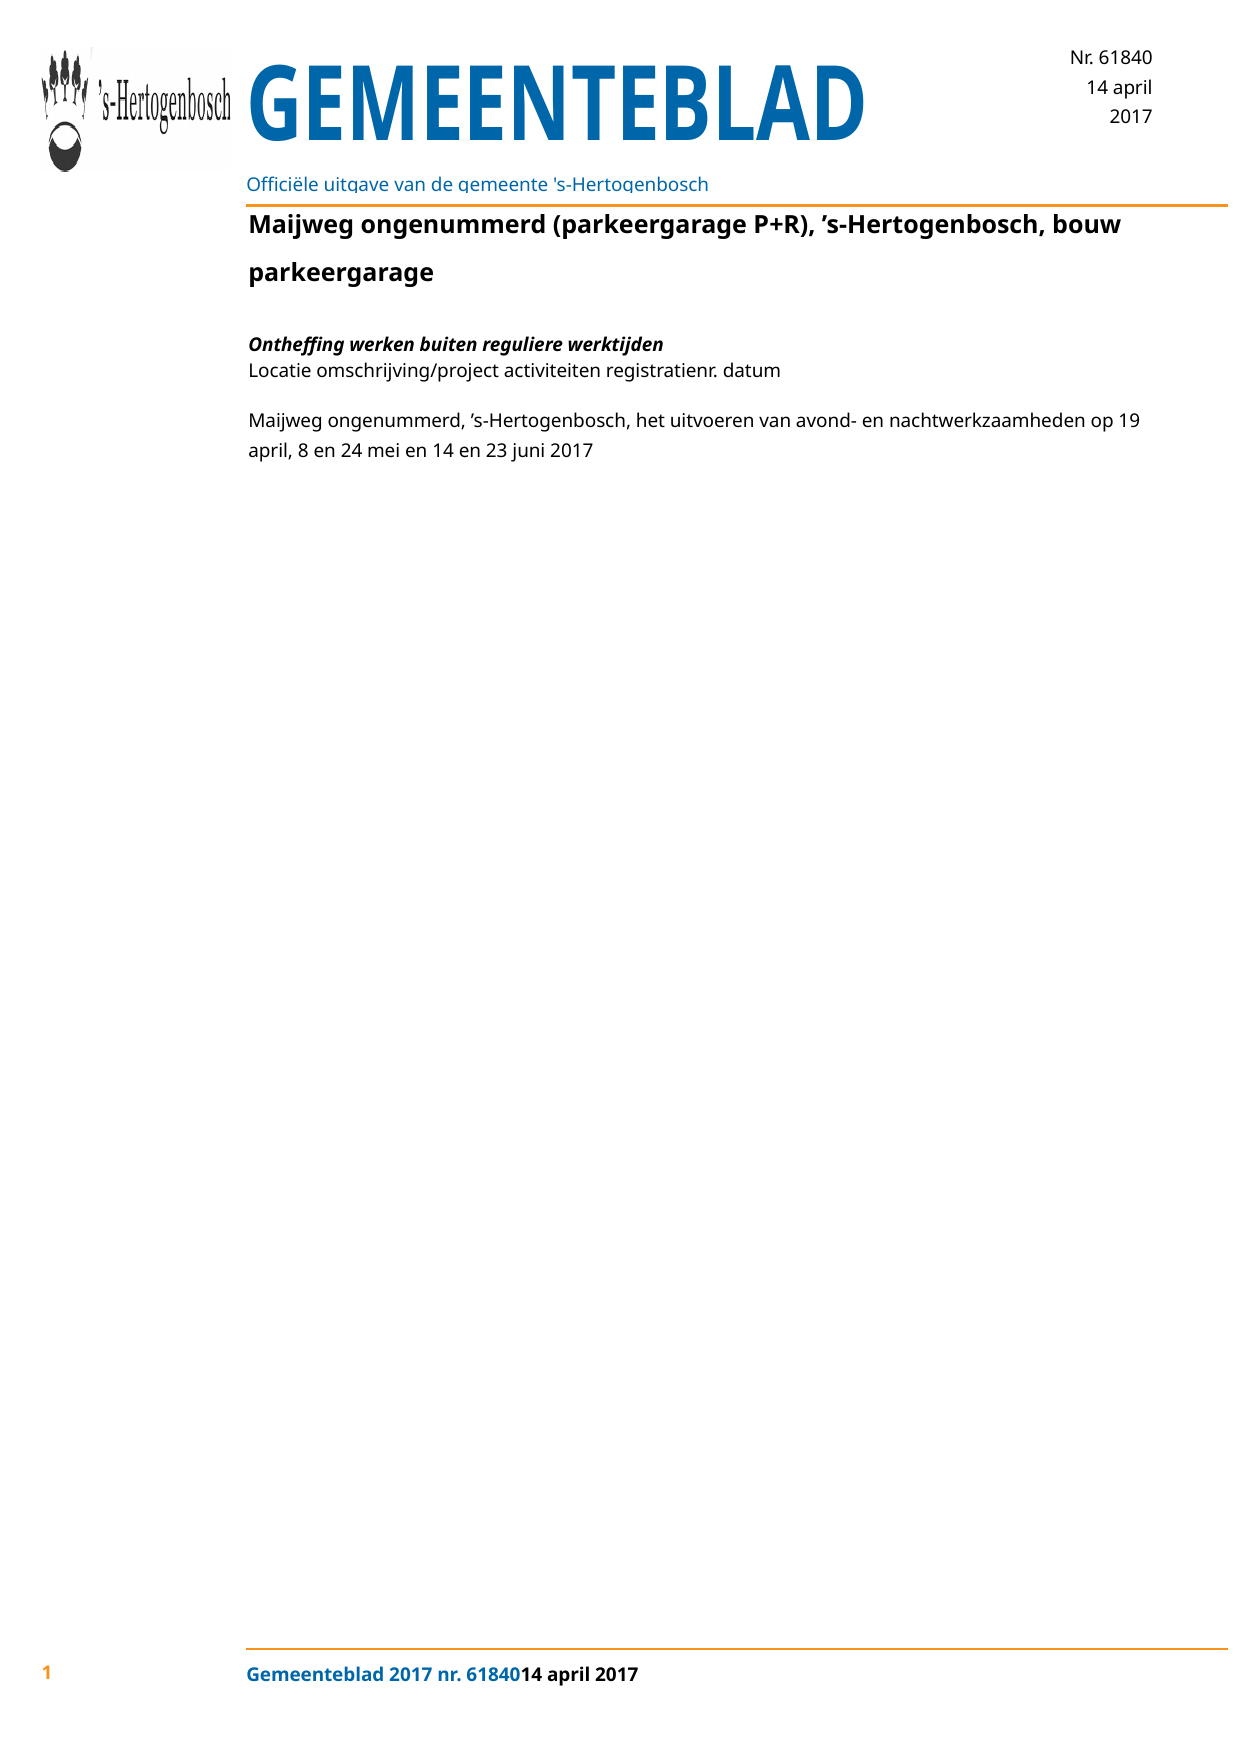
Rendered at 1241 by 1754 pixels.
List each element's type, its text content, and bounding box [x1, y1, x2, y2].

text Locatie omschrijving/project activiteiten registratienr. datum [248, 357, 1152, 383]
text Maijweg ongenummerd (parkeergarage P+R), ’s-Hertogenbosch, bouw parkeergarage [248, 207, 1152, 288]
text Ontheffing werken buiten reguliere werktijden [248, 331, 1152, 357]
picture [41, 47, 231, 172]
text Maijweg ongenummerd, ’s-Hertogenbosch, het uitvoeren van avond- en nachtwerkzaamheden op 19 april, 8 en 24 mei en 14 en 23 juni 2017 [248, 408, 1152, 463]
